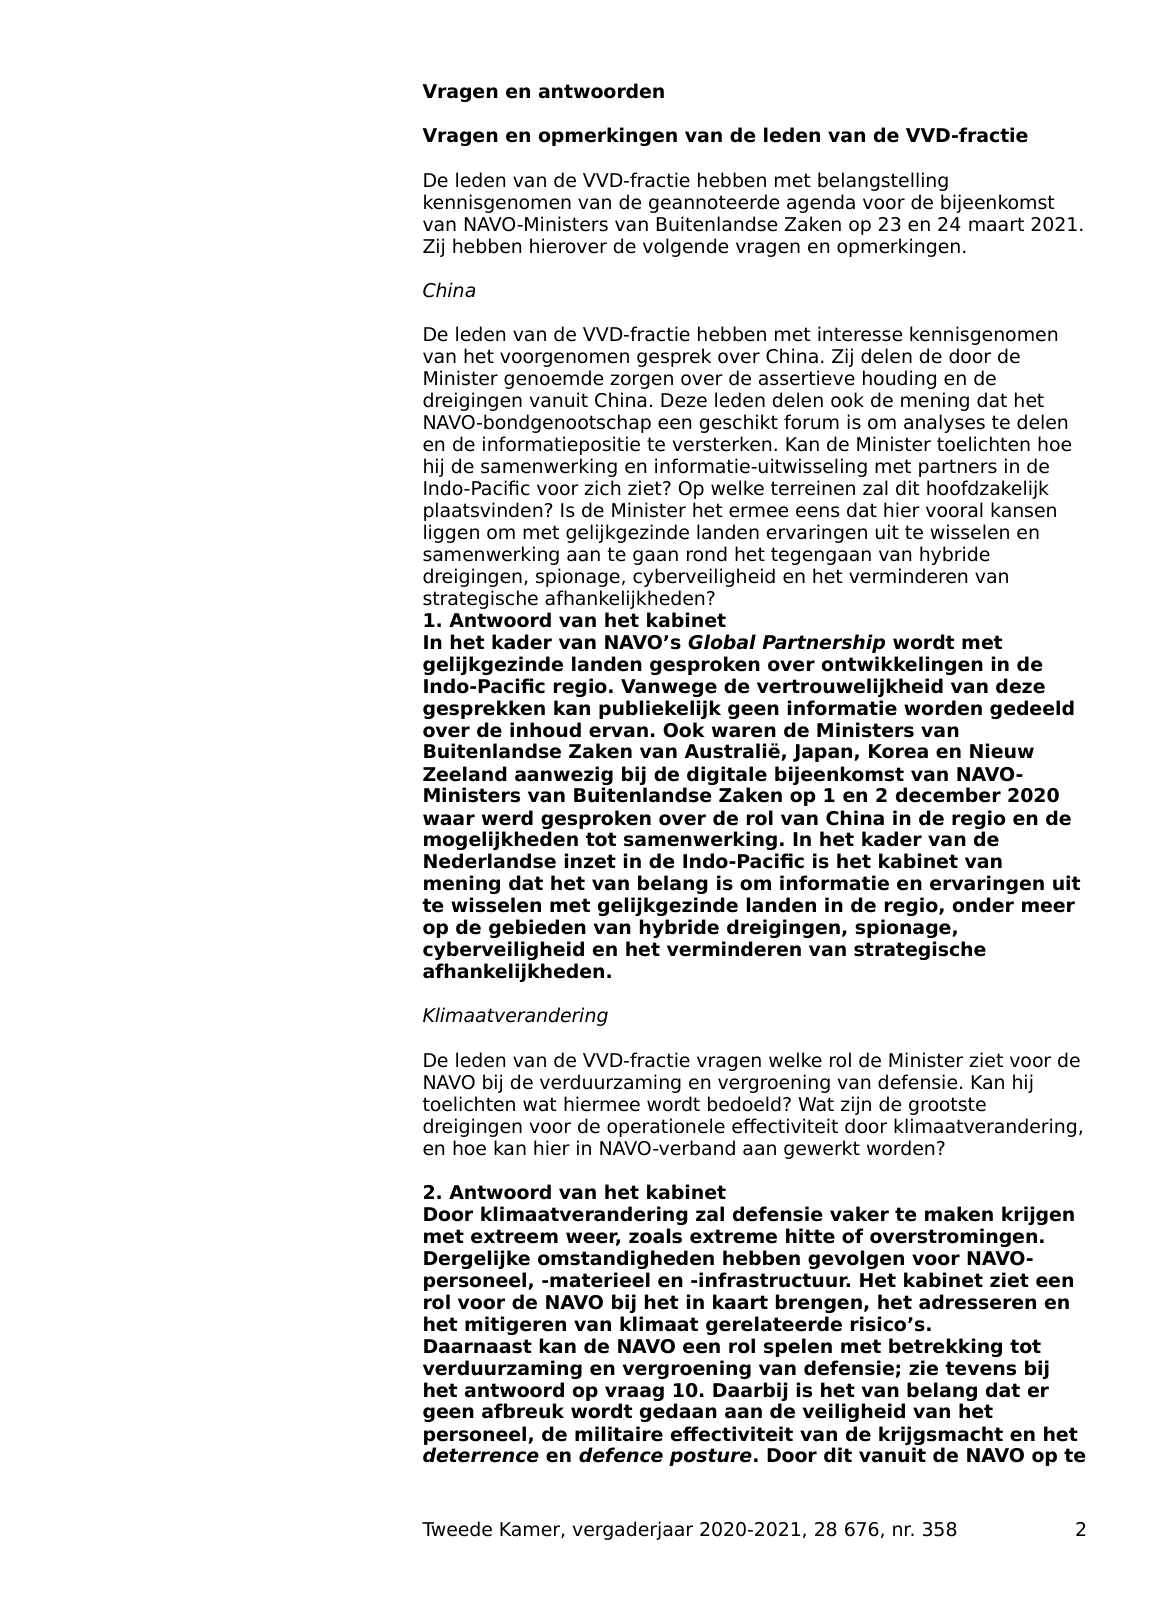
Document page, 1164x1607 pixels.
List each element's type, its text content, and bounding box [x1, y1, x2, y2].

subtitle China [422, 280, 1087, 302]
text De leden van de VVD-fractie hebben met belangstelling kennisgenomen van de geannoteerde agenda voor de bijeenkomst van NAVO-Ministers van Buitenlandse Zaken op 23 en 24 maart 2021. Zij hebben hierover de volgende vragen en opmerkingen. [422, 169, 1087, 257]
text Door klimaatverandering zal defensie vaker te maken krijgen met extreem weer, zoals extreme hitte of overstromingen. Dergelijke omstandigheden hebben gevolgen voor NAVO-personeel, -materieel en -infrastructuur. Het kabinet ziet een rol voor de NAVO bij het in kaart brengen, het adresseren en het mitigeren van klimaat gerelateerde risico’s. [422, 1204, 1087, 1336]
text De leden van de VVD-fractie hebben met interesse kennisgenomen van het voorgenomen gesprek over China. Zij delen de door de Minister genoemde zorgen over de assertieve houding en de dreigingen vanuit China. Deze leden delen ook de mening dat het NAVO-bondgenootschap een geschikt forum is om analyses te delen en de informatiepositie te versterken. Kan de Minister toelichten hoe hij de samenwerking en informatie-uitwisseling met partners in de Indo-Pacific voor zich ziet? Op welke terreinen zal dit hoofdzakelijk plaatsvinden? Is de Minister het ermee eens dat hier vooral kansen liggen om met gelijkgezinde landen ervaringen uit te wisselen en samenwerking aan te gaan rond het tegengaan van hybride dreigingen, spionage, cyberveiligheid en het verminderen van strategische afhankelijkheden? [422, 324, 1087, 609]
subtitle Klimaatverandering [422, 1005, 1087, 1027]
text Daarnaast kan de NAVO een rol spelen met betrekking tot verduurzaming en vergroening van defensie; zie tevens bij het antwoord op vraag 10. Daarbij is het van belang dat er geen afbreuk wordt gedaan aan de veiligheid van het personeel, de militaire effectiviteit van de krijgsmacht en het deterrence en defence posture. Door dit vanuit de NAVO op te [422, 1336, 1087, 1467]
text 2. Antwoord van het kabinet [422, 1182, 1087, 1204]
subtitle Vragen en antwoorden [422, 81, 1087, 103]
subtitle Vragen en opmerkingen van de leden van de VVD-fractie [422, 125, 1087, 147]
text In het kader van NAVO’s Global Partnership wordt met gelijkgezinde landen gesproken over ontwikkelingen in de Indo-Pacific regio. Vanwege de vertrouwelijkheid van deze gesprekken kan publiekelijk geen informatie worden gedeeld over de inhoud ervan. Ook waren de Ministers van Buitenlandse Zaken van Australië, Japan, Korea en Nieuw Zeeland aanwezig bij de digitale bijeenkomst van NAVO-Ministers van Buitenlandse Zaken op 1 en 2 december 2020 waar werd gesproken over de rol van China in de regio en de mogelijkheden tot samenwerking. In het kader van de Nederlandse inzet in de Indo-Pacific is het kabinet van mening dat het van belang is om informatie en ervaringen uit te wisselen met gelijkgezinde landen in de regio, onder meer op de gebieden van hybride dreigingen, spionage, cyberveiligheid en het verminderen van strategische afhankelijkheden. [422, 632, 1087, 983]
text 1. Antwoord van het kabinet [422, 609, 1087, 632]
text De leden van de VVD-fractie vragen welke rol de Minister ziet voor de NAVO bij de verduurzaming en vergroening van defensie. Kan hij toelichten wat hiermee wordt bedoeld? Wat zijn de grootste dreigingen voor de operationele effectiviteit door klimaatverandering, en hoe kan hier in NAVO-verband aan gewerkt worden? [422, 1049, 1087, 1159]
